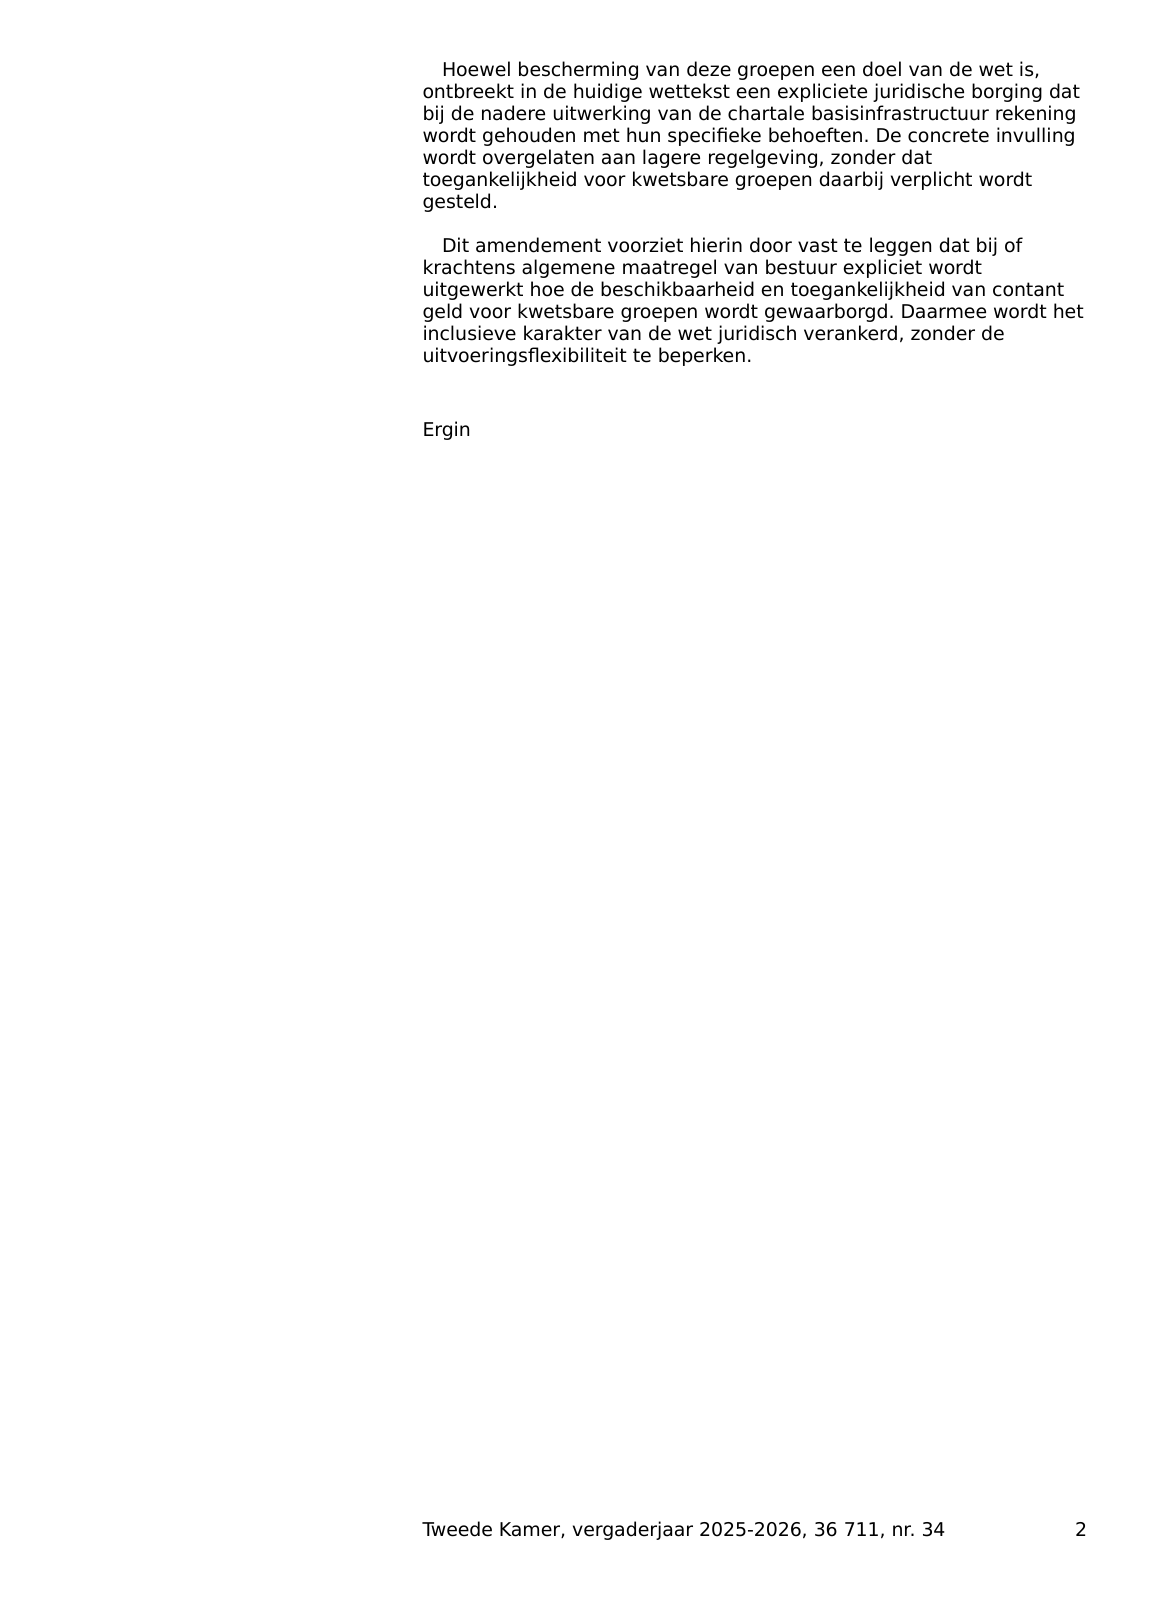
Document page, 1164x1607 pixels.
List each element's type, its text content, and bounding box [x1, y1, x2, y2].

text Hoewel bescherming van deze groepen een doel van de wet is, ontbreekt in de huidige wettekst een expliciete juridische borging dat bij de nadere uitwerking van de chartale basisinfrastructuur rekening wordt gehouden met hun specifieke behoeften. De concrete invulling wordt overgelaten aan lagere regelgeving, zonder dat toegankelijkheid voor kwetsbare groepen daarbij verplicht wordt gesteld. [422, 59, 1087, 213]
text Ergin [422, 397, 1087, 441]
text Dit amendement voorziet hierin door vast te leggen dat bij of krachtens algemene maatregel van bestuur expliciet wordt uitgewerkt hoe de beschikbaarheid en toegankelijkheid van contant geld voor kwetsbare groepen wordt gewaarborgd. Daarmee wordt het inclusieve karakter van de wet juridisch verankerd, zonder de uitvoeringsflexibiliteit te beperken. [422, 235, 1087, 367]
